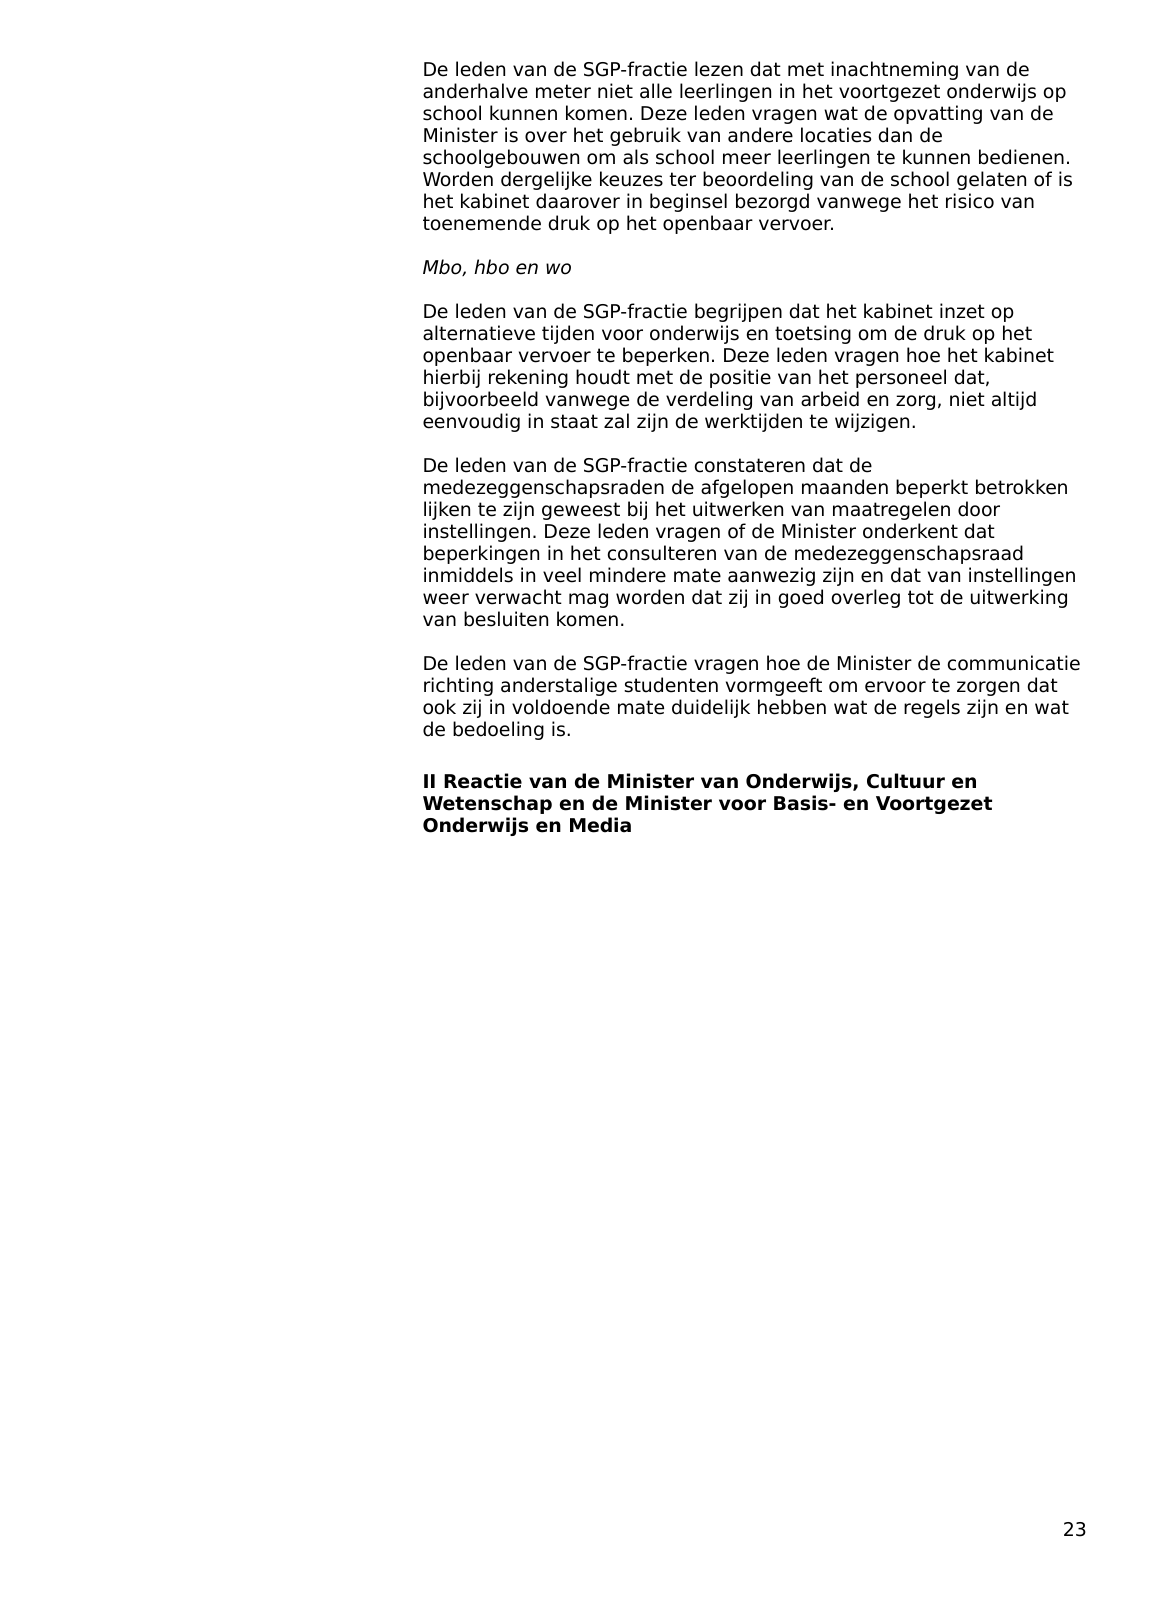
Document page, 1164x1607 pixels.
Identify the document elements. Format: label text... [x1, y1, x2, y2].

text De leden van de SGP-fractie vragen hoe de Minister de communicatie richting anderstalige studenten vormgeeft om ervoor te zorgen dat ook zij in voldoende mate duidelijk hebben wat de regels zijn en wat de bedoeling is. [422, 653, 1087, 741]
subtitle II Reactie van de Minister van Onderwijs, Cultuur en Wetenschap en de Minister voor Basis- en Voortgezet Onderwijs en Media [422, 771, 1087, 837]
subtitle Mbo, hbo en wo [422, 257, 1087, 279]
text De leden van de SGP-fractie begrijpen dat het kabinet inzet op alternatieve tijden voor onderwijs en toetsing om de druk op het openbaar vervoer te beperken. Deze leden vragen hoe het kabinet hierbij rekening houdt met de positie van het personeel dat, bijvoorbeeld vanwege de verdeling van arbeid en zorg, niet altijd eenvoudig in staat zal zijn de werktijden te wijzigen. [422, 301, 1087, 433]
text De leden van de SGP-fractie lezen dat met inachtneming van de anderhalve meter niet alle leerlingen in het voortgezet onderwijs op school kunnen komen. Deze leden vragen wat de opvatting van de Minister is over het gebruik van andere locaties dan de schoolgebouwen om als school meer leerlingen te kunnen bedienen. Worden dergelijke keuzes ter beoordeling van de school gelaten of is het kabinet daarover in beginsel bezorgd vanwege het risico van toenemende druk op het openbaar vervoer. [422, 59, 1087, 235]
text De leden van de SGP-fractie constateren dat de medezeggenschapsraden de afgelopen maanden beperkt betrokken lijken te zijn geweest bij het uitwerken van maatregelen door instellingen. Deze leden vragen of de Minister onderkent dat beperkingen in het consulteren van de medezeggenschapsraad inmiddels in veel mindere mate aanwezig zijn en dat van instellingen weer verwacht mag worden dat zij in goed overleg tot de uitwerking van besluiten komen. [422, 455, 1087, 631]
